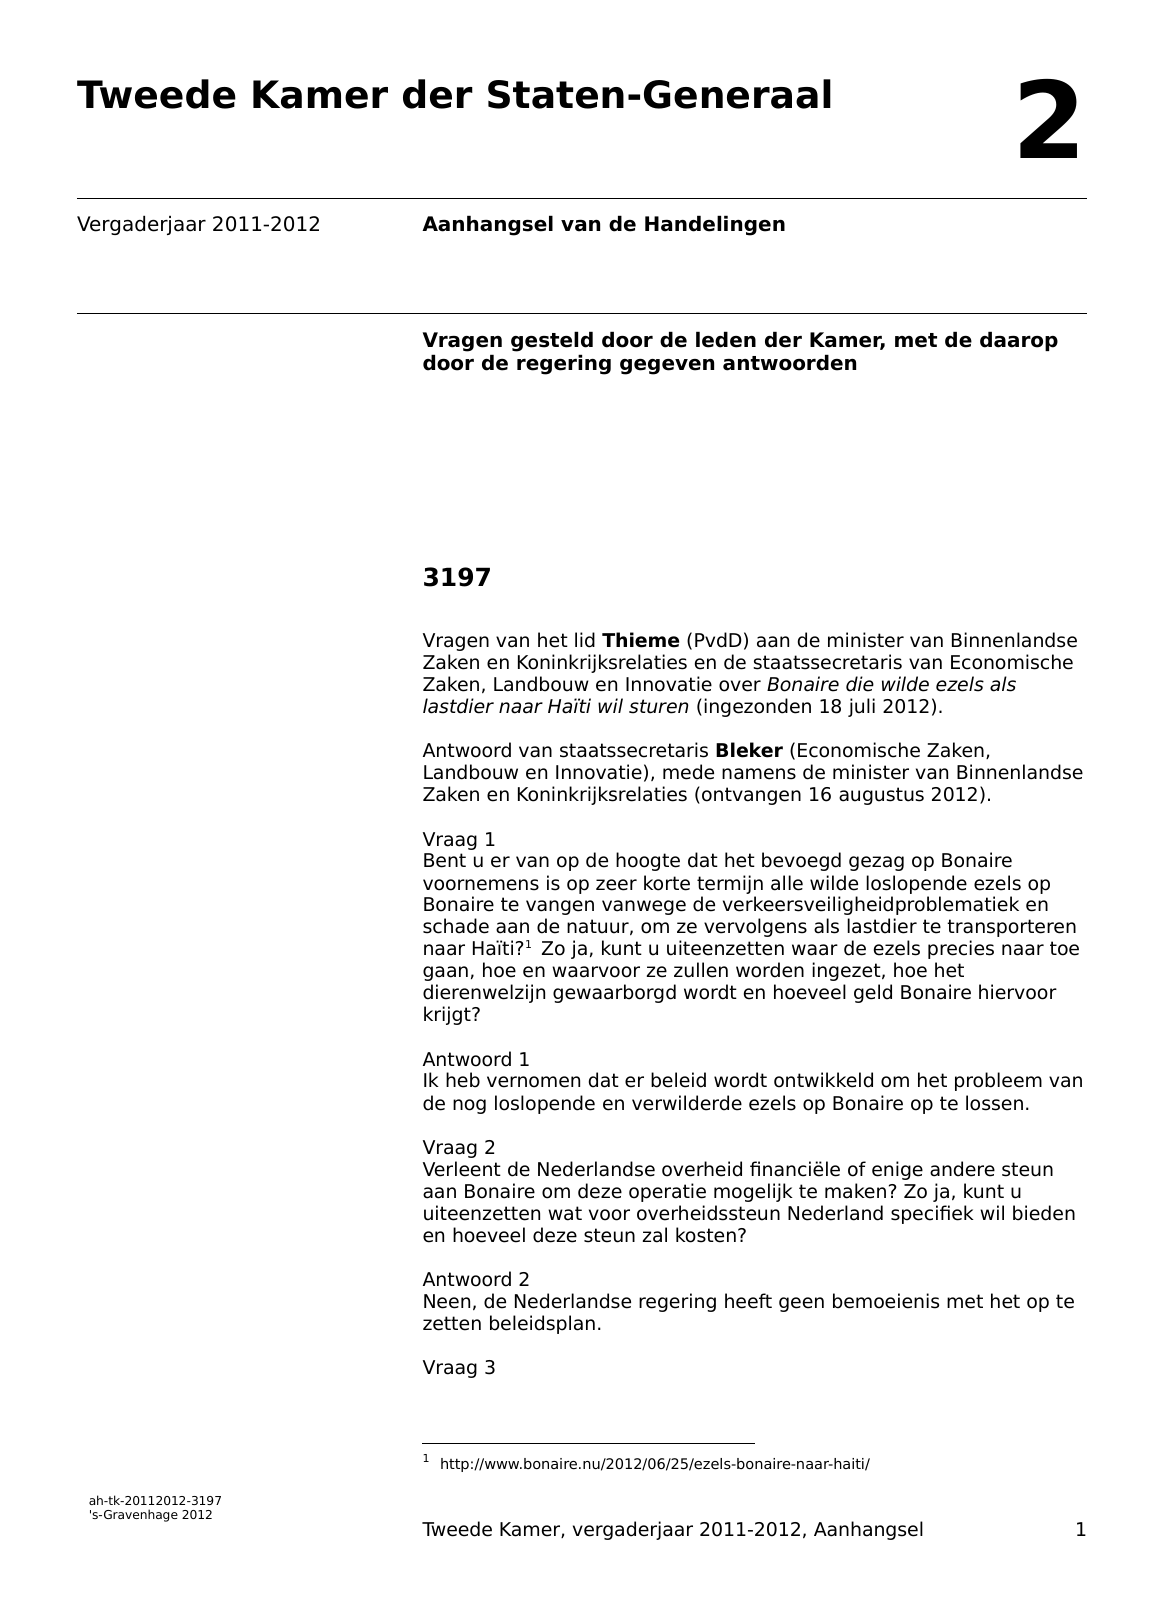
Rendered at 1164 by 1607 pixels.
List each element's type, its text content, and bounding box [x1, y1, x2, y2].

text Verleent de Nederlandse overheid financiële of enige andere steun aan Bonaire om deze operatie mogelijk te maken? Zo ja, kunt u uiteenzetten wat voor overheidssteun Nederland specifiek wil bieden en hoeveel deze steun zal kosten? [422, 1158, 1087, 1246]
text 3197 [422, 563, 1087, 592]
text Ik heb vernomen dat er beleid wordt ontwikkeld om het probleem van de nog loslopende en verwilderde ezels op Bonaire op te lossen. [422, 1070, 1087, 1114]
text Neen, de Nederlandse regering heeft geen bemoeienis met het op te zetten beleidsplan. [422, 1291, 1087, 1334]
text ah-tk-20112012-3197 [88, 1494, 323, 1508]
table_header Tweede Kamer der Staten-Generaal [77, 59, 886, 198]
text Vraag 1 [422, 828, 1087, 850]
text Antwoord 1 [422, 1048, 1087, 1070]
table_cell [77, 314, 422, 375]
table_cell Vragen gesteld door de leden der Kamer, met de daarop door de regering gegeven antwoorden [422, 314, 1087, 375]
text Vragen van het lid Thieme (PvdD) aan de minister van Binnenlandse Zaken en Koninkrijksrelaties en de staatssecretaris van Economische Zaken, Landbouw en Innovatie over Bonaire die wilde ezels als lastdier naar Haïti wil sturen (ingezonden 18 juli 2012). [422, 630, 1087, 718]
text 's-Gravenhage 2012 [88, 1508, 323, 1522]
text Vraag 3 [422, 1357, 1087, 1379]
text http://www.bonaire.nu/2012/06/25/ezels-bonaire-naar-haiti/ [422, 1452, 1087, 1474]
table_cell Aanhangsel van de Handelingen [422, 199, 1087, 313]
text Vraag 2 [422, 1137, 1087, 1158]
text Antwoord 2 [422, 1269, 1087, 1291]
text Bent u er van op de hoogte dat het bevoegd gezag op Bonaire voornemens is op zeer korte termijn alle wilde loslopende ezels op Bonaire te vangen vanwege de verkeersveiligheidproblematiek en schade aan de natuur, om ze vervolgens als lastdier te transporteren naar Haïti? Zo ja, kunt u uiteenzetten waar de ezels precies naar toe gaan, hoe en waarvoor ze zullen worden ingezet, hoe het dierenwelzijn gewaarborgd wordt en hoeveel geld Bonaire hiervoor krijgt? [422, 850, 1087, 1026]
table_header 2 [886, 59, 1087, 198]
table_cell Vergaderjaar 2011-2012 [77, 199, 422, 313]
text Antwoord van staatssecretaris Bleker (Economische Zaken, Landbouw en Innovatie), mede namens de minister van Binnenlandse Zaken en Koninkrijksrelaties (ontvangen 16 augustus 2012). [422, 740, 1087, 806]
